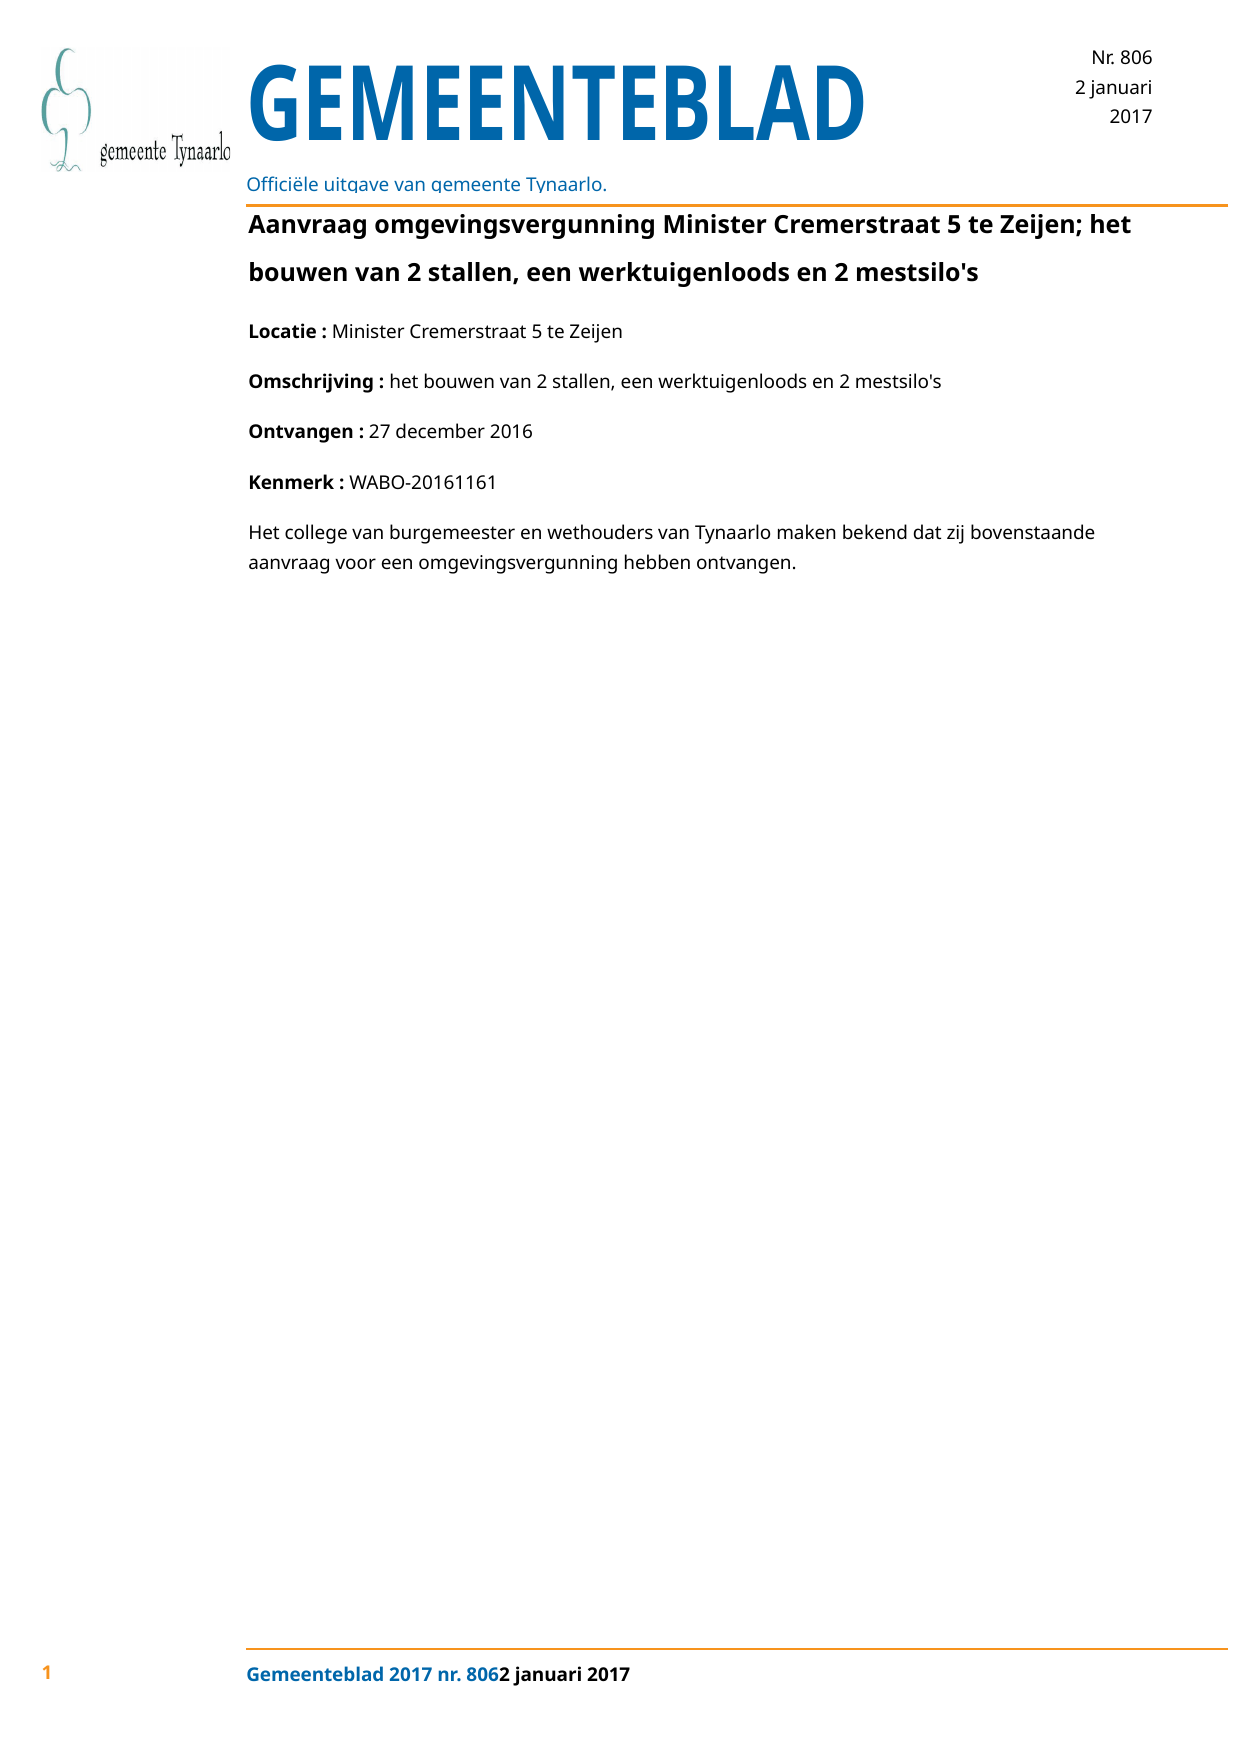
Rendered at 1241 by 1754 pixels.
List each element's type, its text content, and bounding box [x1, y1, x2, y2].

picture [41, 47, 231, 172]
text Kenmerk : WABO-20161161 [248, 469, 1152, 495]
text Locatie : Minister Cremerstraat 5 te Zeijen [248, 318, 1152, 344]
text Ontvangen : 27 december 2016 [248, 419, 1152, 444]
text Omschrijving : het bouwen van 2 stallen, een werktuigenloods en 2 mestsilo's [248, 368, 1152, 394]
text Het college van burgemeester en wethouders van Tynaarlo maken bekend dat zij bovenstaande aanvraag voor een omgevingsvergunning hebben ontvangen. [248, 519, 1152, 575]
text Aanvraag omgevingsvergunning Minister Cremerstraat 5 te Zeijen; het bouwen van 2 stallen, een werktuigenloods en 2 mestsilo's [248, 207, 1152, 288]
